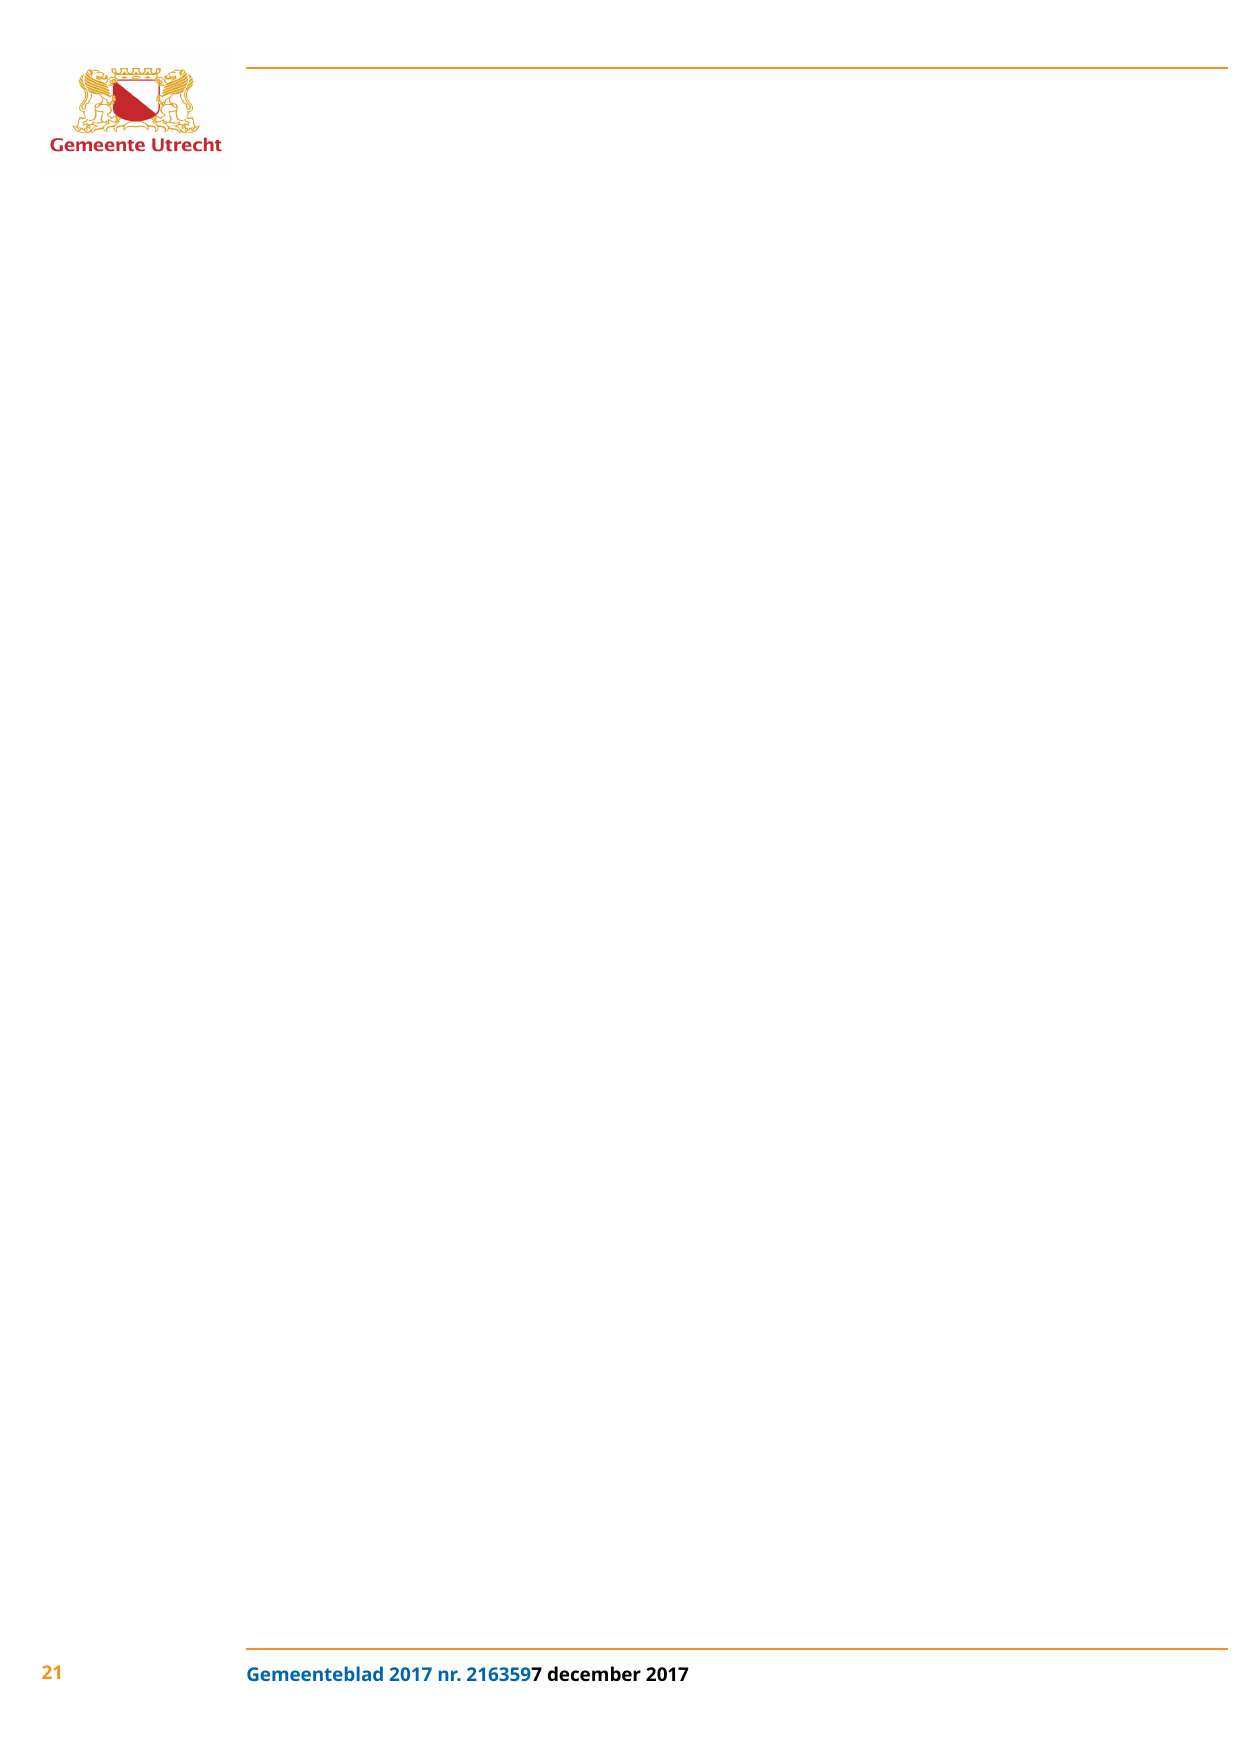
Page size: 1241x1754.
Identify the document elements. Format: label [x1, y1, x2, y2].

picture [41, 47, 231, 172]
